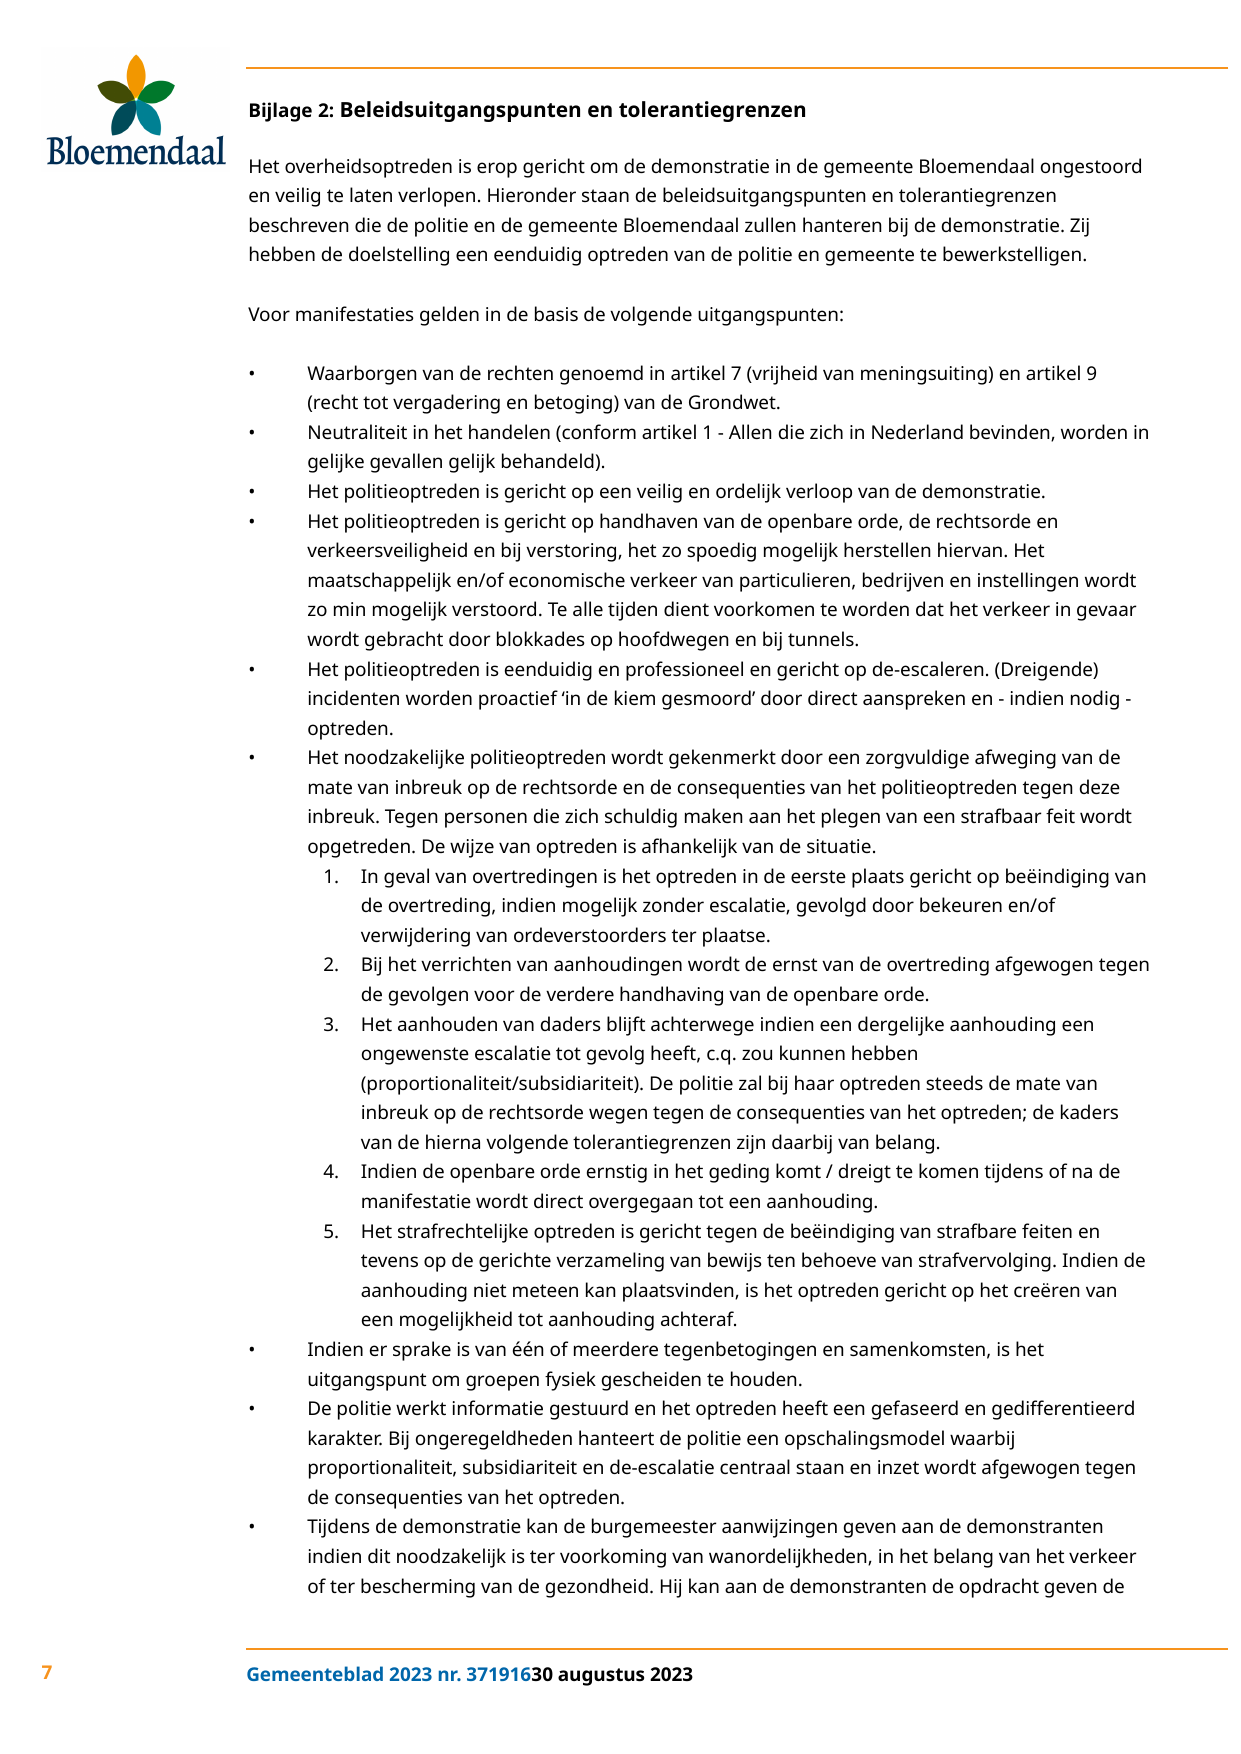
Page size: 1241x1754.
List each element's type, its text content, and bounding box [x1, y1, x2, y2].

list Waarborgen van de rechten genoemd in artikel 7 (vrijheid van meningsuiting) en artikel 9 (recht tot vergadering en betoging) van de Grondwet. [248, 360, 1152, 415]
list Het aanhouden van daders blijft achterwege indien een dergelijke aanhouding een ongewenste escalatie tot gevolg heeft, c.q. zou kunnen hebben (proportionaliteit/subsidiariteit). De politie zal bij haar optreden steeds de mate van inbreuk op de rechtsorde wegen tegen de consequenties van het optreden; de kaders van de hierna volgende tolerantiegrenzen zijn daarbij van belang. [323, 1011, 1152, 1155]
list Indien er sprake is van één of meerdere tegenbetogingen en samenkomsten, is het uitgangspunt om groepen fysiek gescheiden te houden. [248, 1336, 1152, 1392]
list Bij het verrichten van aanhoudingen wordt de ernst van de overtreding afgewogen tegen de gevolgen voor de verdere handhaving van de openbare orde. [323, 952, 1152, 1007]
list Het politieoptreden is gericht op handhaven van de openbare orde, de rechtsorde en verkeersveiligheid en bij verstoring, het zo spoedig mogelijk herstellen hiervan. Het maatschappelijk en/of economische verkeer van particulieren, bedrijven en instellingen wordt zo min mogelijk verstoord. Te alle tijden dient voorkomen te worden dat het verkeer in gevaar wordt gebracht door blokkades op hoofdwegen en bij tunnels. [248, 508, 1152, 652]
list Indien de openbare orde ernstig in het geding komt / dreigt te komen tijdens of na de manifestatie wordt direct overgegaan tot een aanhouding. [323, 1159, 1152, 1214]
text Voor manifestaties gelden in de basis de volgende uitgangspunten: [248, 301, 1152, 327]
text Het overheidsoptreden is erop gericht om de demonstratie in de gemeente Bloemendaal ongestoord en veilig te laten verlopen. Hieronder staan de beleidsuitgangspunten en tolerantiegrenzen beschreven die de politie en de gemeente Bloemendaal zullen hanteren bij de demonstratie. Zij hebben de doelstelling een eenduidig optreden van de politie en gemeente te bewerkstelligen. [248, 153, 1152, 267]
list Het politieoptreden is eenduidig en professioneel en gericht op de-escaleren. (Dreigende) incidenten worden proactief ‘in de kiem gesmoord’ door direct aanspreken en - indien nodig - optreden. [248, 656, 1152, 741]
picture [41, 47, 231, 172]
list Tijdens de demonstratie kan de burgemeester aanwijzingen geven aan de demonstranten indien dit noodzakelijk is ter voorkoming van wanordelijkheden, in het belang van het verkeer of ter bescherming van de gezondheid. Hij kan aan de demonstranten de opdracht geven de [248, 1514, 1152, 1599]
list Het politieoptreden is gericht op een veilig en ordelijk verloop van de demonstratie. [248, 478, 1152, 504]
list Neutraliteit in het handelen (conform artikel 1 - Allen die zich in Nederland bevinden, worden in gelijke gevallen gelijk behandeld). [248, 419, 1152, 474]
list Het noodzakelijke politieoptreden wordt gekenmerkt door een zorgvuldige afweging van de mate van inbreuk op de rechtsorde en de consequenties van het politieoptreden tegen deze inbreuk. Tegen personen die zich schuldig maken aan het plegen van een strafbaar feit wordt opgetreden. De wijze van optreden is afhankelijk van de situatie. [248, 744, 1152, 859]
list Het strafrechtelijke optreden is gericht tegen de beëindiging van strafbare feiten en tevens op de gerichte verzameling van bewijs ten behoeve van strafvervolging. Indien de aanhouding niet meteen kan plaatsvinden, is het optreden gericht op het creëren van een mogelijkheid tot aanhouding achteraf. [323, 1218, 1152, 1332]
list In geval van overtredingen is het optreden in de eerste plaats gericht op beëindiging van de overtreding, indien mogelijk zonder escalatie, gevolgd door bekeuren en/of verwijdering van ordeverstoorders ter plaatse. [323, 863, 1152, 948]
list De politie werkt informatie gestuurd en het optreden heeft een gefaseerd en gedifferentieerd karakter. Bij ongeregeldheden hanteert de politie een opschalingsmodel waarbij proportionaliteit, subsidiariteit en de-escalatie centraal staan en inzet wordt afgewogen tegen de consequenties van het optreden. [248, 1395, 1152, 1510]
text Bijlage 2: Beleidsuitgangspunten en tolerantiegrenzen [248, 95, 1152, 123]
